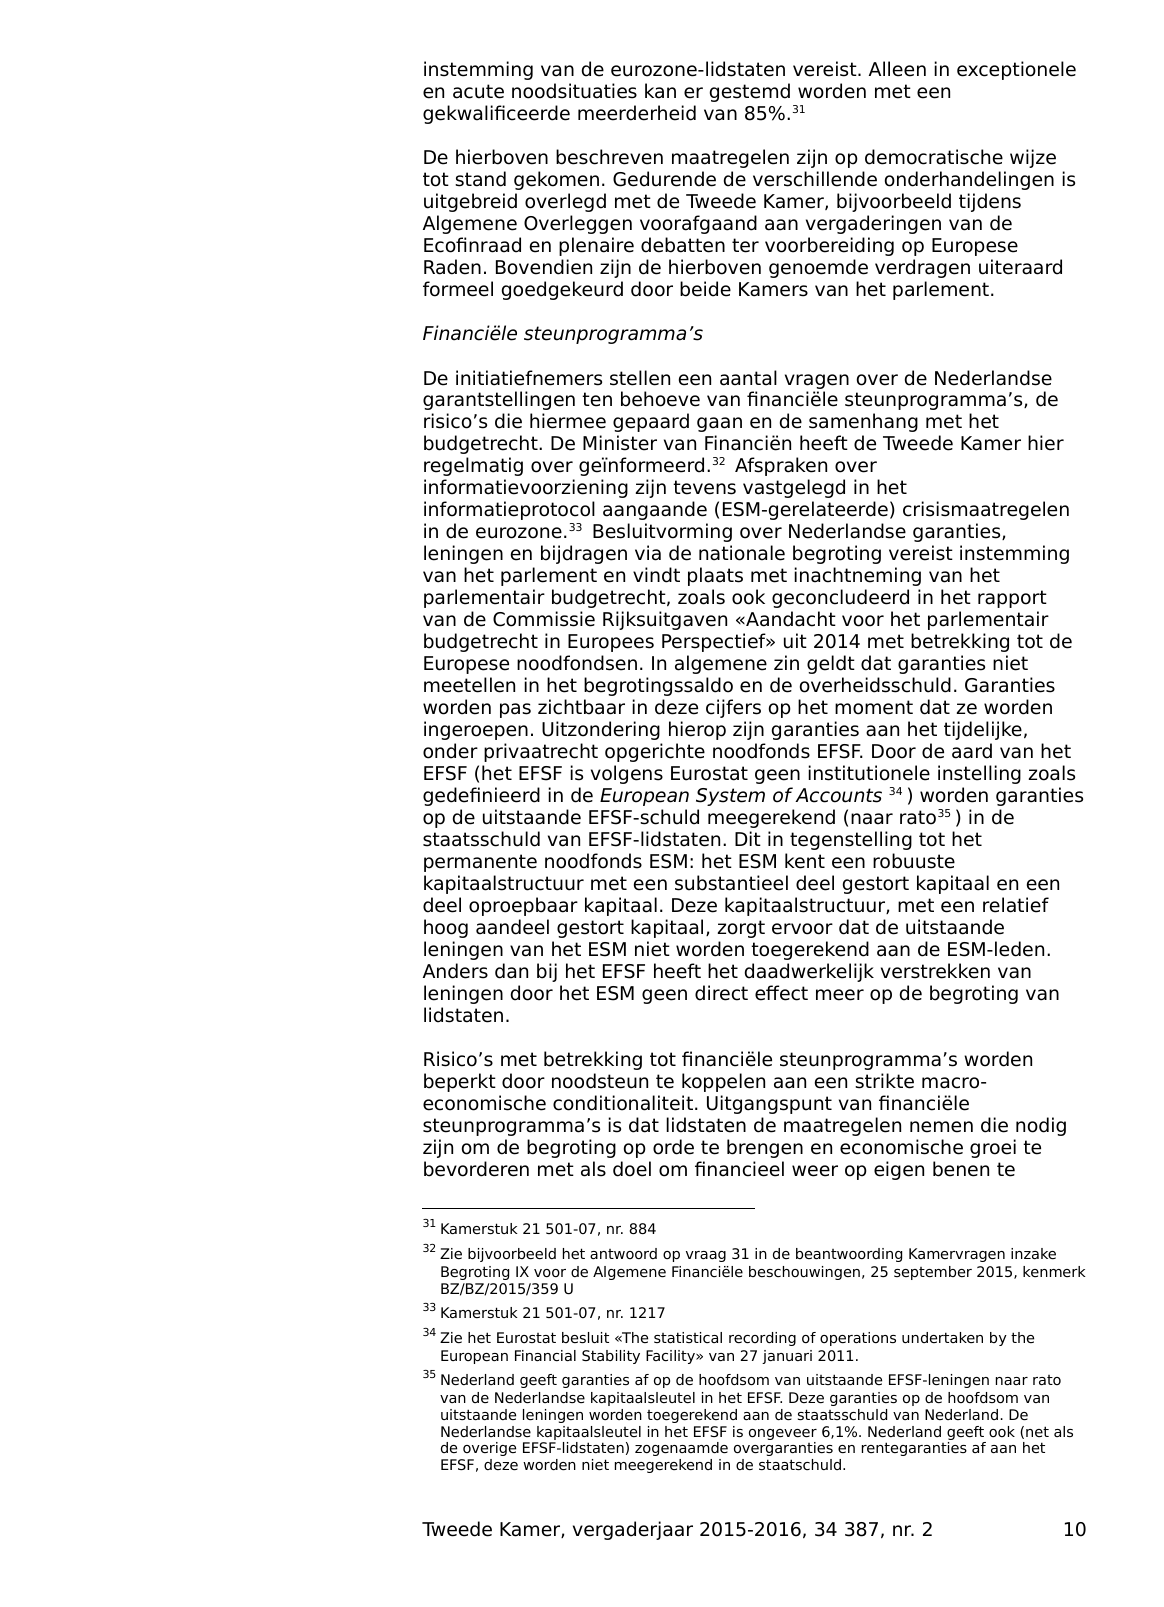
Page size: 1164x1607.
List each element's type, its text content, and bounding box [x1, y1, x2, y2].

text Nederland geeft garanties af op de hoofdsom van uitstaande EFSF-leningen naar rato van de Nederlandse kapitaalsleutel in het EFSF. Deze garanties op de hoofdsom van uitstaande leningen worden toegerekend aan de staatsschuld van Nederland. De Nederlandse kapitaalsleutel in het EFSF is ongeveer 6,1%. Nederland geeft ook (net als de overige EFSF-lidstaten) zogenaamde overgaranties en rentegaranties af aan het EFSF, deze worden niet meegerekend in de staatschuld. [422, 1368, 1087, 1474]
subtitle Financiële steunprogramma’s [422, 323, 1087, 345]
text Zie het Eurostat besluit «The statistical recording of operations undertaken by the European Financial Stability Facility» van 27 januari 2011. [422, 1326, 1087, 1365]
text De initiatiefnemers stellen een aantal vragen over de Nederlandse garantstellingen ten behoeve van financiële steunprogramma’s, de risico’s die hiermee gepaard gaan en de samenhang met het budgetrecht. De Minister van Financiën heeft de Tweede Kamer hier regelmatig over geïnformeerd. Afspraken over informatievoorziening zijn tevens vastgelegd in het informatieprotocol aangaande (ESM-gerelateerde) crisismaatregelen in de eurozone. Besluitvorming over Nederlandse garanties, leningen en bijdragen via de nationale begroting vereist instemming van het parlement en vindt plaats met inachtneming van het parlementair budgetrecht, zoals ook geconcludeerd in het rapport van de Commissie Rijksuitgaven «Aandacht voor het parlementair budgetrecht in Europees Perspectief» uit 2014 met betrekking tot de Europese noodfondsen. In algemene zin geldt dat garanties niet meetellen in het begrotingssaldo en de overheidsschuld. Garanties worden pas zichtbaar in deze cijfers op het moment dat ze worden ingeroepen. Uitzondering hierop zijn garanties aan het tijdelijke, onder privaatrecht opgerichte noodfonds EFSF. Door de aard van het EFSF (het EFSF is volgens Eurostat geen institutionele instelling zoals gedefinieerd in de European System of Accounts ) worden garanties op de uitstaande EFSF-schuld meegerekend (naar rato) in de staatsschuld van EFSF-lidstaten. Dit in tegenstelling tot het permanente noodfonds ESM: het ESM kent een robuuste kapitaalstructuur met een substantieel deel gestort kapitaal en een deel oproepbaar kapitaal. Deze kapitaalstructuur, met een relatief hoog aandeel gestort kapitaal, zorgt ervoor dat de uitstaande leningen van het ESM niet worden toegerekend aan de ESM-leden. Anders dan bij het EFSF heeft het daadwerkelijk verstrekken van leningen door het ESM geen direct effect meer op de begroting van lidstaten. [422, 367, 1087, 1027]
text Risico’s met betrekking tot financiële steunprogramma’s worden beperkt door noodsteun te koppelen aan een strikte macro-economische conditionaliteit. Uitgangspunt van financiële steunprogramma’s is dat lidstaten de maatregelen nemen die nodig zijn om de begroting op orde te brengen en economische groei te bevorderen met als doel om financieel weer op eigen benen te [422, 1049, 1087, 1181]
text Kamerstuk 21 501-07, nr. 884 [422, 1217, 1087, 1239]
text instemming van de eurozone-lidstaten vereist. Alleen in exceptionele en acute noodsituaties kan er gestemd worden met een gekwalificeerde meerderheid van 85%. [422, 59, 1087, 125]
text De hierboven beschreven maatregelen zijn op democratische wijze tot stand gekomen. Gedurende de verschillende onderhandelingen is uitgebreid overlegd met de Tweede Kamer, bijvoorbeeld tijdens Algemene Overleggen voorafgaand aan vergaderingen van de Ecofinraad en plenaire debatten ter voorbereiding op Europese Raden. Bovendien zijn de hierboven genoemde verdragen uiteraard formeel goedgekeurd door beide Kamers van het parlement. [422, 147, 1087, 301]
text Zie bijvoorbeeld het antwoord op vraag 31 in de beantwoording Kamervragen inzake Begroting IX voor de Algemene Financiële beschouwingen, 25 september 2015, kenmerk BZ/BZ/2015/359 U [422, 1242, 1087, 1298]
text Kamerstuk 21 501-07, nr. 1217 [422, 1301, 1087, 1323]
